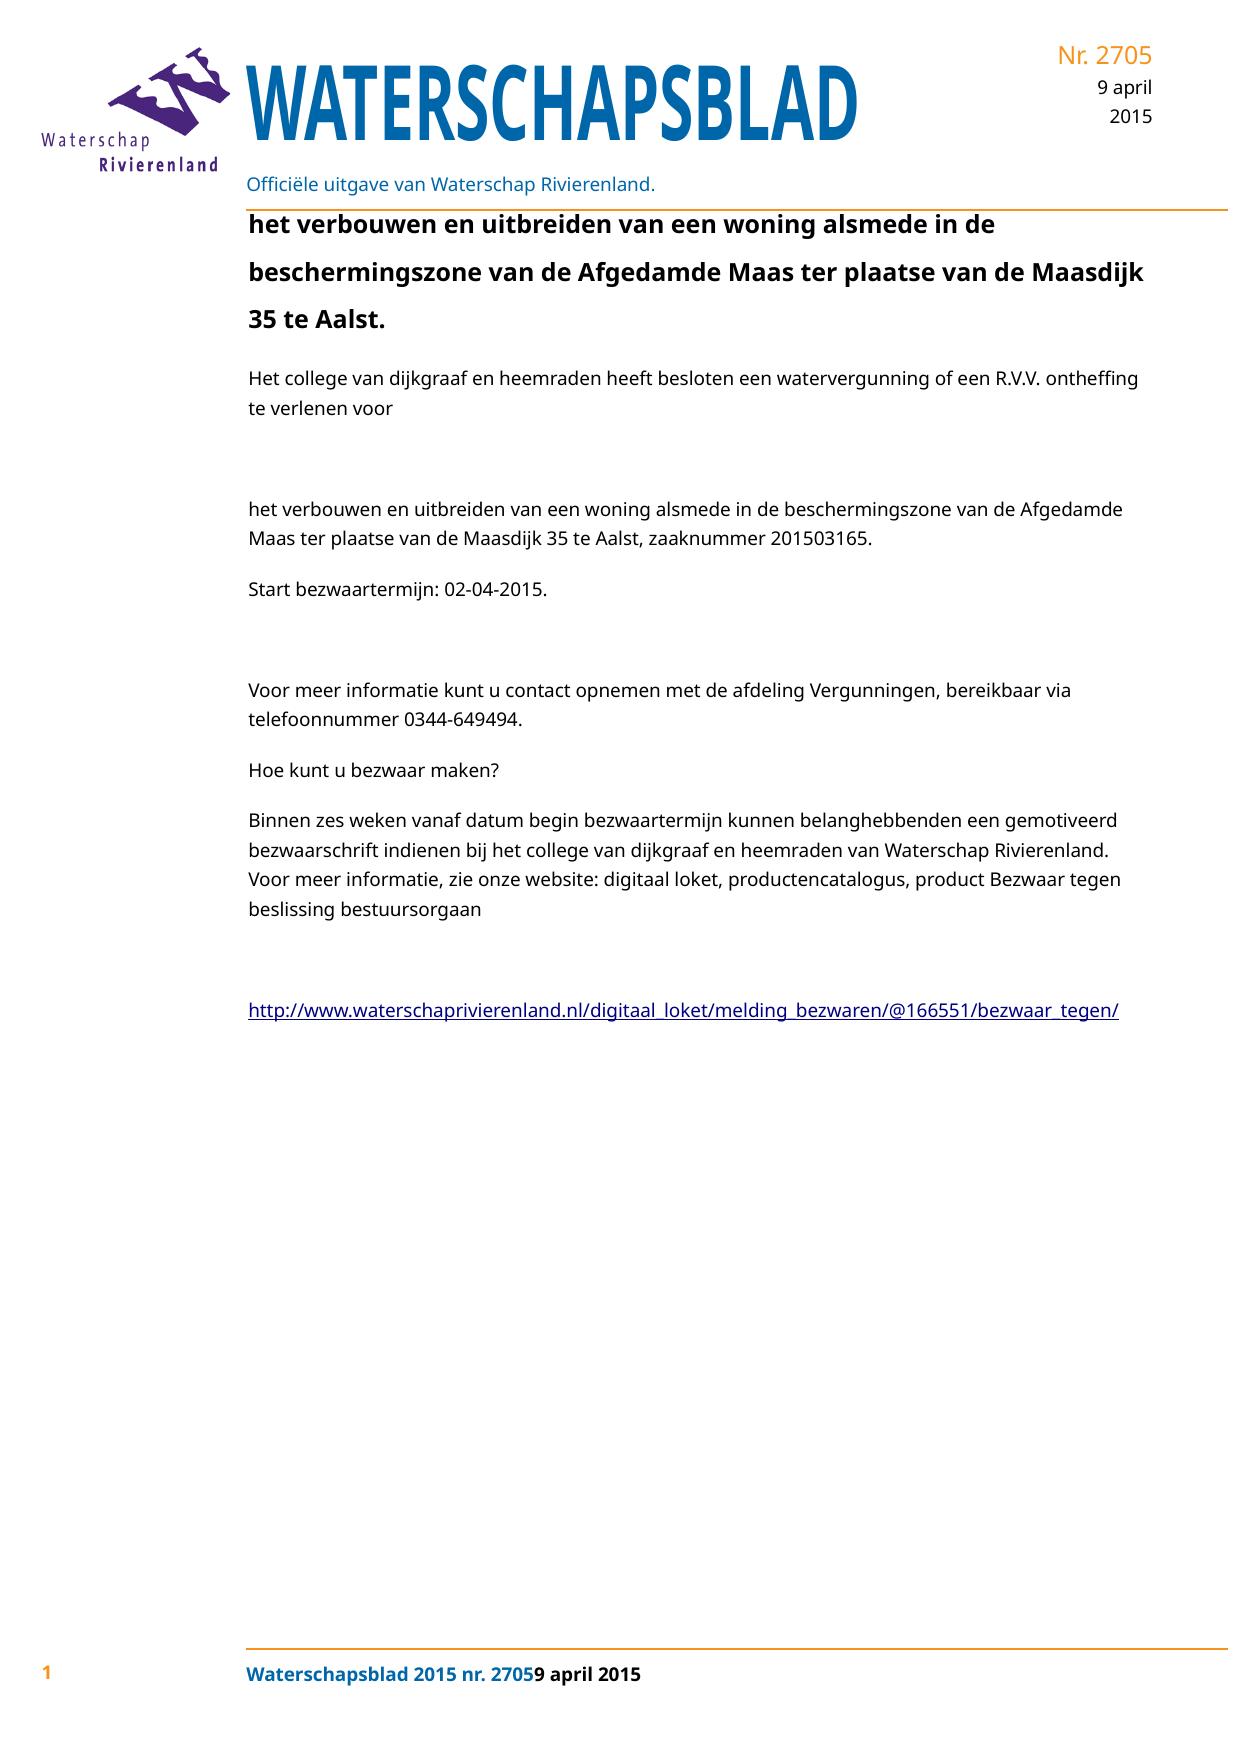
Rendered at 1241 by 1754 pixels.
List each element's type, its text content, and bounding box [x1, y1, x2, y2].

text Binnen zes weken vanaf datum begin bezwaartermijn kunnen belanghebbenden een gemotiveerd bezwaarschrift indienen bij het college van dijkgraaf en heemraden van Waterschap Rivierenland. Voor meer informatie, zie onze website: digitaal loket, productencatalogus, product Bezwaar tegen beslissing bestuursorgaan [248, 807, 1152, 922]
text het verbouwen en uitbreiden van een woning alsmede in de beschermingszone van de Afgedamde Maas ter plaatse van de Maasdijk 35 te Aalst, zaaknummer 201503165. [248, 496, 1152, 551]
text http://www.waterschaprivierenland.nl/digitaal_loket/melding_bezwaren/@166551/bezwaar_tegen/ [248, 997, 1152, 1022]
text Hoe kunt u bezwaar maken? [248, 757, 1152, 782]
text het verbouwen en uitbreiden van een woning alsmede in de beschermingszone van de Afgedamde Maas ter plaatse van de Maasdijk 35 te Aalst. [248, 211, 1152, 336]
text Voor meer informatie kunt u contact opnemen met de afdeling Vergunningen, bereikbaar via telefoonnummer 0344-649494. [248, 677, 1152, 732]
text Start bezwaartermijn: 02-04-2015. [248, 576, 1152, 602]
picture [41, 47, 231, 172]
text Het college van dijkgraaf en heemraden heeft besloten een watervergunning of een R.V.V. ontheffing te verlenen voor [248, 366, 1152, 421]
